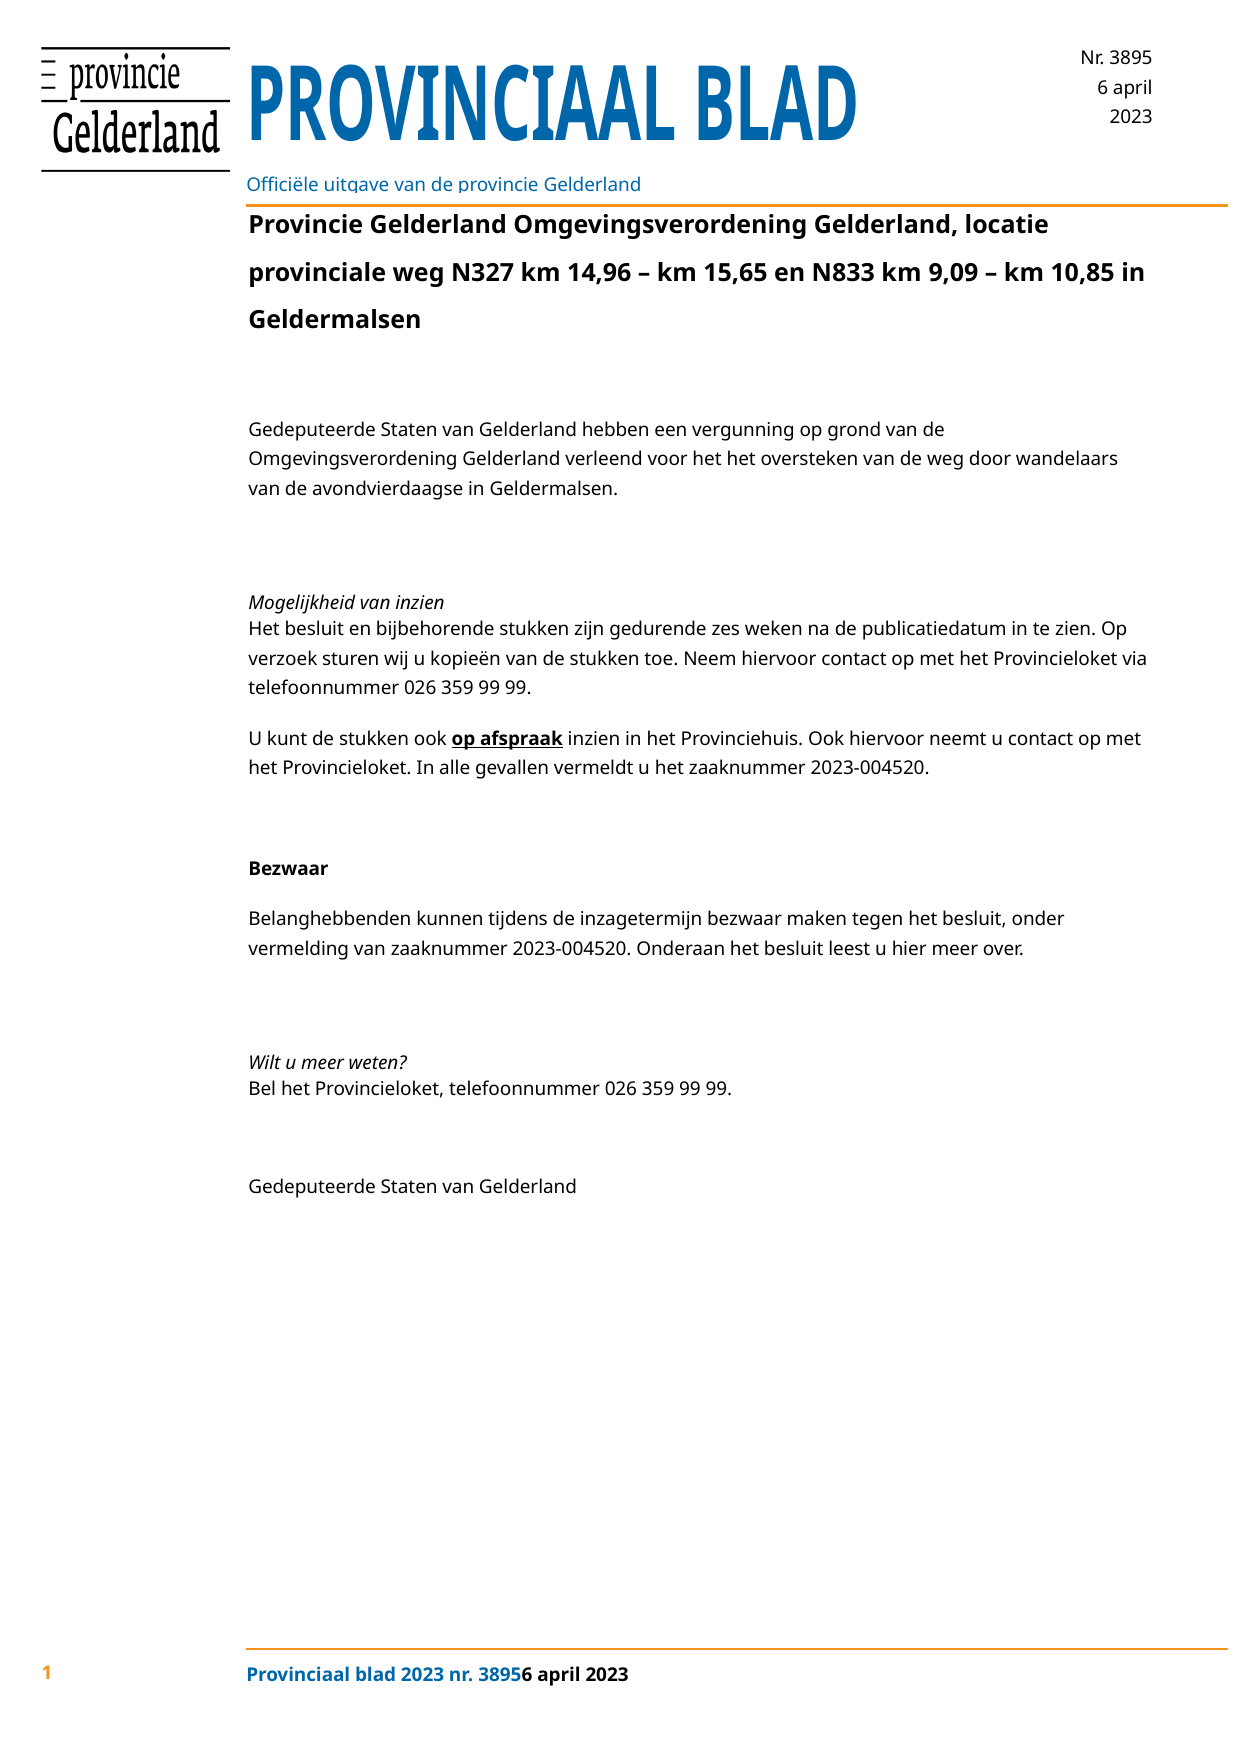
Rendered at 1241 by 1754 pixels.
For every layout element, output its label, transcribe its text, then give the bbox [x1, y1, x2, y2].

text Gedeputeerde Staten van Gelderland hebben een vergunning op grond van de Omgevingsverordening Gelderland verleend voor het het oversteken van de weg door wandelaars van de avondvierdaagse in Geldermalsen. [248, 416, 1152, 501]
text Belanghebbenden kunnen tijdens de inzagetermijn bezwaar maken tegen het besluit, onder vermelding van zaaknummer 2023-004520. Onderaan het besluit leest u hier meer over. [248, 906, 1152, 961]
text U kunt de stukken ook op afspraak inzien in het Provinciehuis. Ook hiervoor neemt u contact op met het Provincieloket. In alle gevallen vermeldt u het zaaknummer 2023-004520. [248, 725, 1152, 780]
text Het besluit en bijbehorende stukken zijn gedurende zes weken na de publicatiedatum in te zien. Op verzoek sturen wij u kopieën van de stukken toe. Neem hiervoor contact op met het Provincieloket via telefoonnummer 026 359 99 99. [248, 615, 1152, 700]
text Mogelijkheid van inzien [248, 589, 1152, 615]
text Wilt u meer weten? [248, 1049, 1152, 1075]
picture [41, 47, 231, 172]
text Bel het Provincieloket, telefoonnummer 026 359 99 99. [248, 1075, 1152, 1101]
text Bezwaar [248, 855, 1152, 881]
text Provincie Gelderland Omgevingsverordening Gelderland, locatie provinciale weg N327 km 14,96 – km 15,65 en N833 km 9,09 – km 10,85 in Geldermalsen [248, 207, 1152, 336]
text Gedeputeerde Staten van Gelderland [248, 1173, 1152, 1199]
